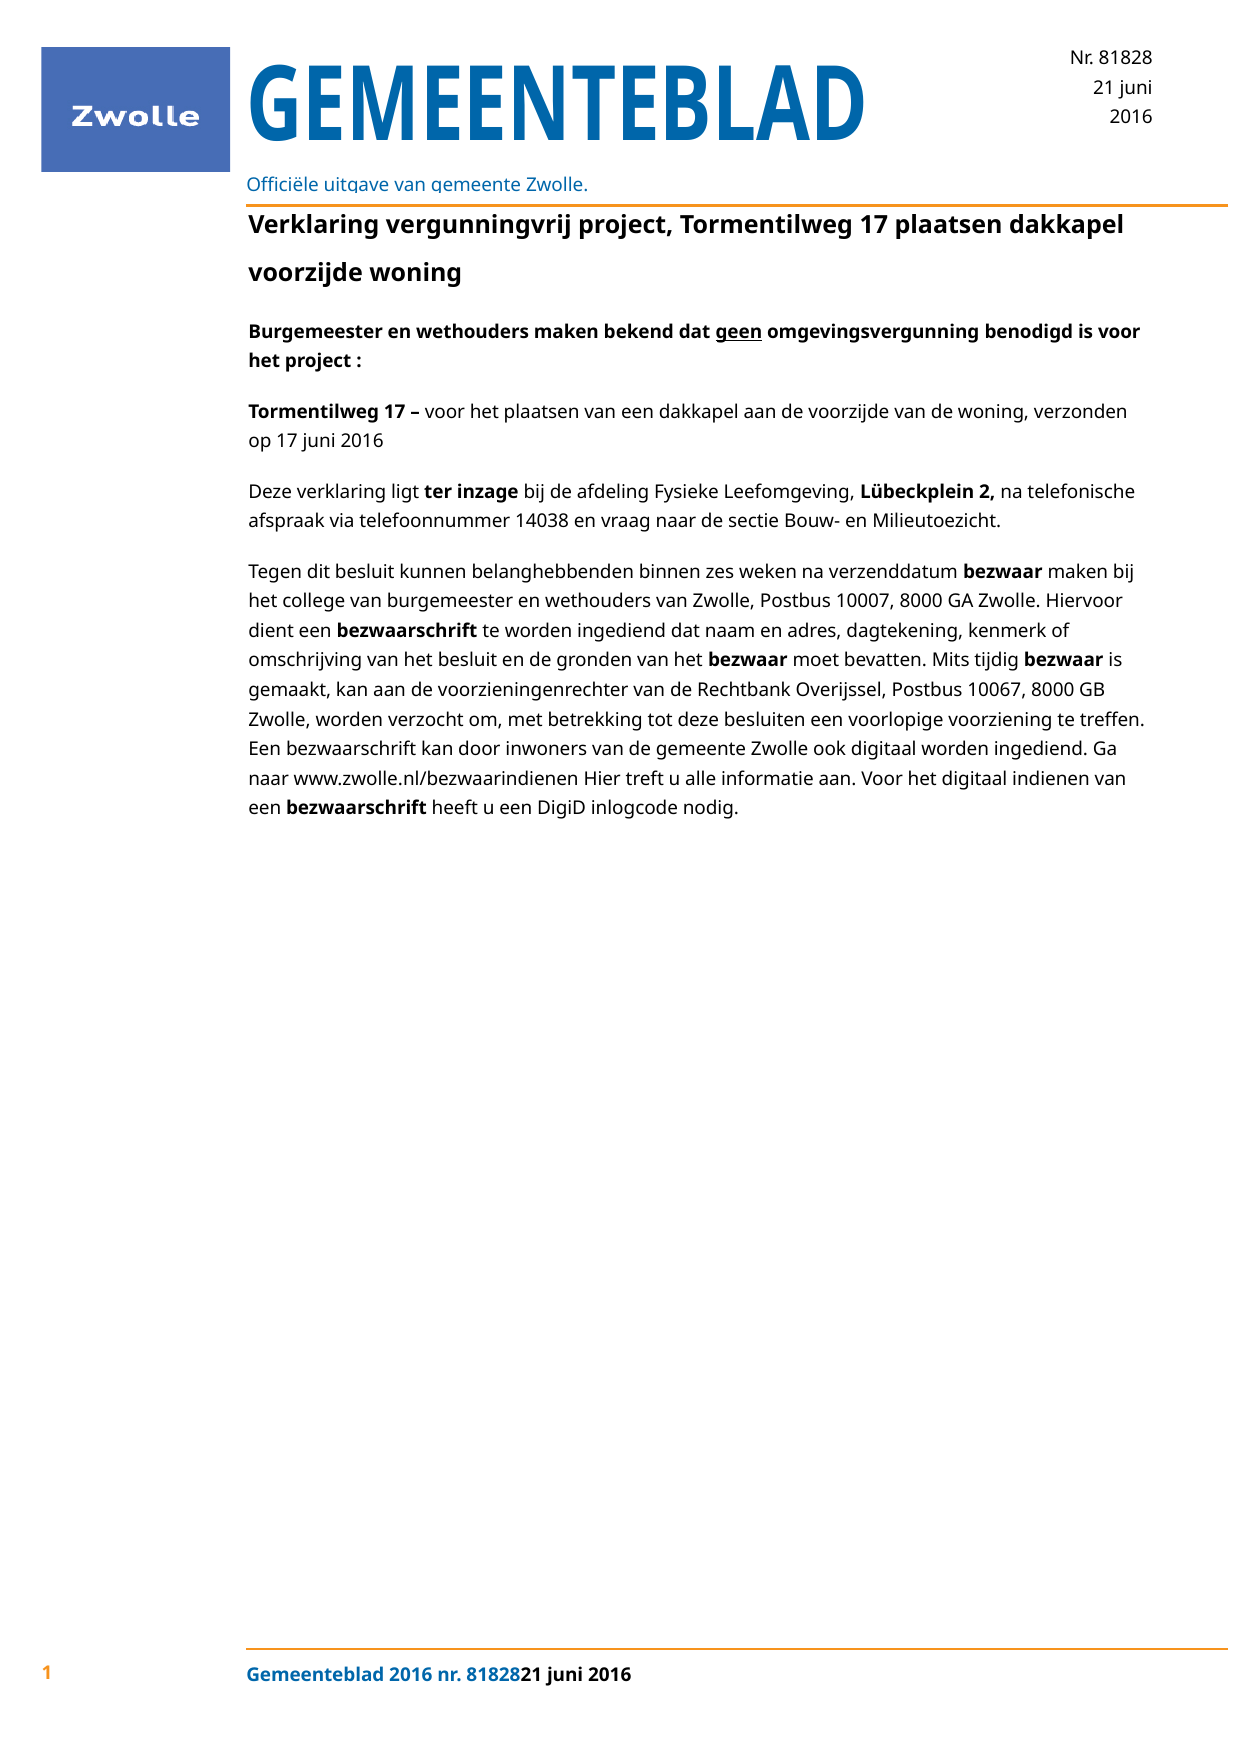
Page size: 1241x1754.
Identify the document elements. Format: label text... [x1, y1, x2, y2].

text Tegen dit besluit kunnen belanghebbenden binnen zes weken na verzenddatum bezwaar maken bij het college van burgemeester en wethouders van Zwolle, Postbus 10007, 8000 GA Zwolle. Hiervoor dient een bezwaarschrift te worden ingediend dat naam en adres, dagtekening, kenmerk of omschrijving van het besluit en de gronden van het bezwaar moet bevatten. Mits tijdig bezwaar is gemaakt, kan aan de voorzieningenrechter van de Rechtbank Overijssel, Postbus 10067, 8000 GB Zwolle, worden verzocht om, met betrekking tot deze besluiten een voorlopige voorziening te treffen. Een bezwaarschrift kan door inwoners van de gemeente Zwolle ook digitaal worden ingediend. Ga naar www.zwolle.nl/bezwaarindienen Hier treft u alle informatie aan. Voor het digitaal indienen van een bezwaarschrift heeft u een DigiD inlogcode nodig. [248, 558, 1152, 820]
text Tormentilweg 17 – voor het plaatsen van een dakkapel aan de voorzijde van de woning, verzonden op 17 juni 2016 [248, 398, 1152, 453]
text Burgemeester en wethouders maken bekend dat geen omgevingsvergunning benodigd is voor het project : [248, 318, 1152, 373]
text Deze verklaring ligt ter inzage bij de afdeling Fysieke Leefomgeving, Lübeckplein 2, na telefonische afspraak via telefoonnummer 14038 en vraag naar de sectie Bouw- en Milieutoezicht. [248, 478, 1152, 533]
picture [41, 47, 231, 172]
text Verklaring vergunningvrij project, Tormentilweg 17 plaatsen dakkapel voorzijde woning [248, 207, 1152, 288]
